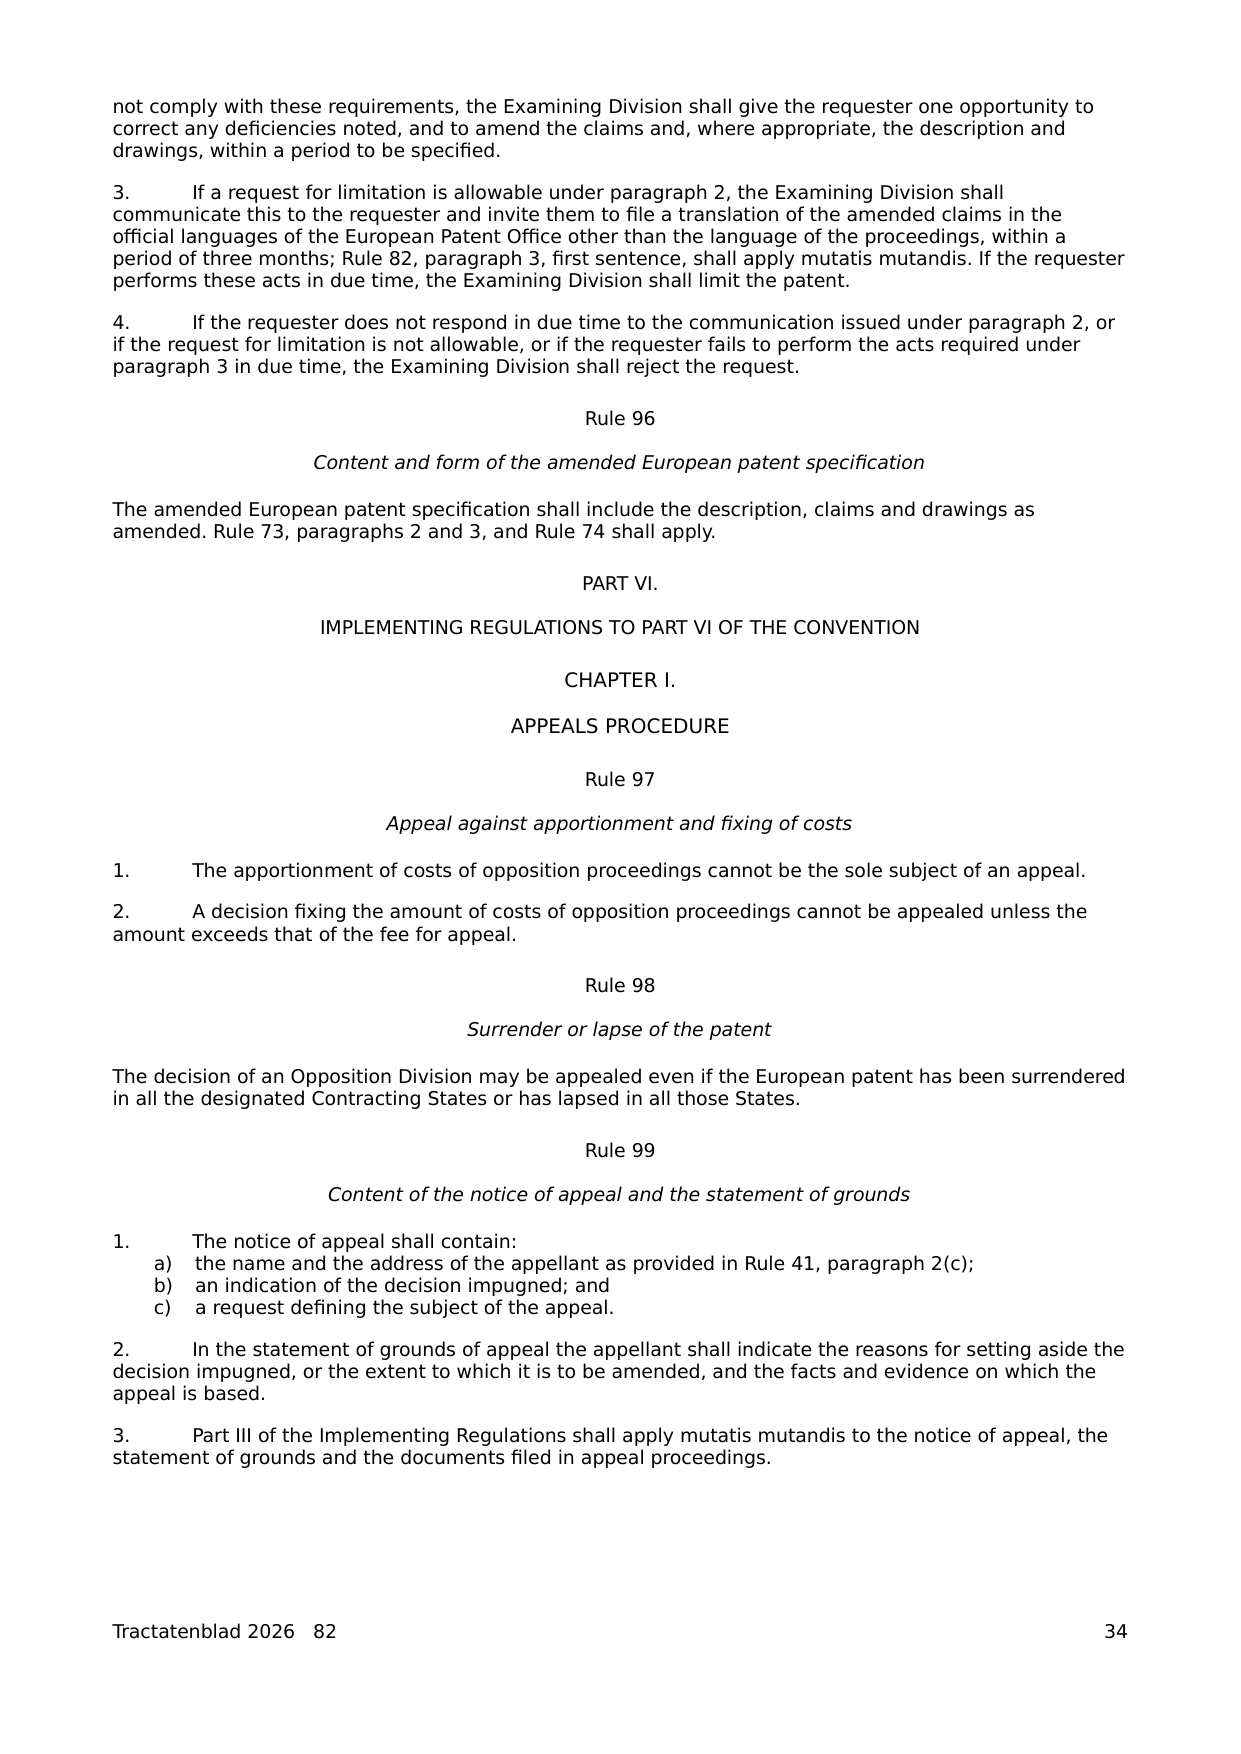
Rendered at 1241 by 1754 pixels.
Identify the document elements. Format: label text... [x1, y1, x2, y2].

text 3. If a request for limitation is allowable under paragraph 2, the Examining Division shall communicate this to the requester and invite them to file a translation of the amended claims in the official languages of the European Patent Office other than the language of the proceedings, within a period of three months; Rule 82, paragraph 3, first sentence, shall apply mutatis mutandis. If the requester performs these acts in due time, the Examining Division shall limit the patent. [112, 182, 1128, 292]
text 2. In the statement of grounds of appeal the appellant shall indicate the reasons for setting aside the decision impugned, or the extent to which it is to be amended, and the facts and evidence on which the appeal is based. [112, 1339, 1128, 1405]
subtitle Rule 99 Content of the notice of appeal and the statement of grounds [112, 1140, 1128, 1206]
subtitle CHAPTER I. APPEALS PROCEDURE [112, 668, 1128, 738]
subtitle PART VI. IMPLEMENTING REGULATIONS TO PART VI OF THE CONVENTION [112, 573, 1128, 638]
text 1. The apportionment of costs of opposition proceedings cannot be the sole subject of an appeal. [112, 859, 1128, 881]
subtitle Rule 98 Surrender or lapse of the patent [112, 975, 1128, 1041]
subtitle Rule 97 Appeal against apportionment and fixing of costs [112, 768, 1128, 834]
text The amended European patent specification shall include the description, claims and drawings as amended. Rule 73, paragraphs 2 and 3, and Rule 74 shall apply. [112, 499, 1128, 543]
text not comply with these requirements, the Examining Division shall give the requester one opportunity to correct any deficiencies noted, and to amend the claims and, where appropriate, the description and drawings, within a period to be specified. [112, 96, 1128, 162]
text b) an indication of the decision impugned; and [153, 1275, 1128, 1297]
text c) a request defining the subject of the appeal. [153, 1297, 1128, 1319]
text 1. The notice of appeal shall contain: [112, 1231, 1128, 1253]
text 2. A decision fixing the amount of costs of opposition proceedings cannot be appealed unless the amount exceeds that of the fee for appeal. [112, 901, 1128, 945]
text The decision of an Opposition Division may be appealed even if the European patent has been surrendered in all the designated Contracting States or has lapsed in all those States. [112, 1066, 1128, 1110]
text a) the name and the address of the appellant as provided in Rule 41, paragraph 2(c); [153, 1253, 1128, 1275]
text 4. If the requester does not respond in due time to the communication issued under paragraph 2, or if the request for limitation is not allowable, or if the requester fails to perform the acts required under paragraph 3 in due time, the Examining Division shall reject the request. [112, 312, 1128, 378]
text 3. Part III of the Implementing Regulations shall apply mutatis mutandis to the notice of appeal, the statement of grounds and the documents filed in appeal proceedings. [112, 1425, 1128, 1469]
subtitle Rule 96 Content and form of the amended European patent specification [112, 408, 1128, 474]
